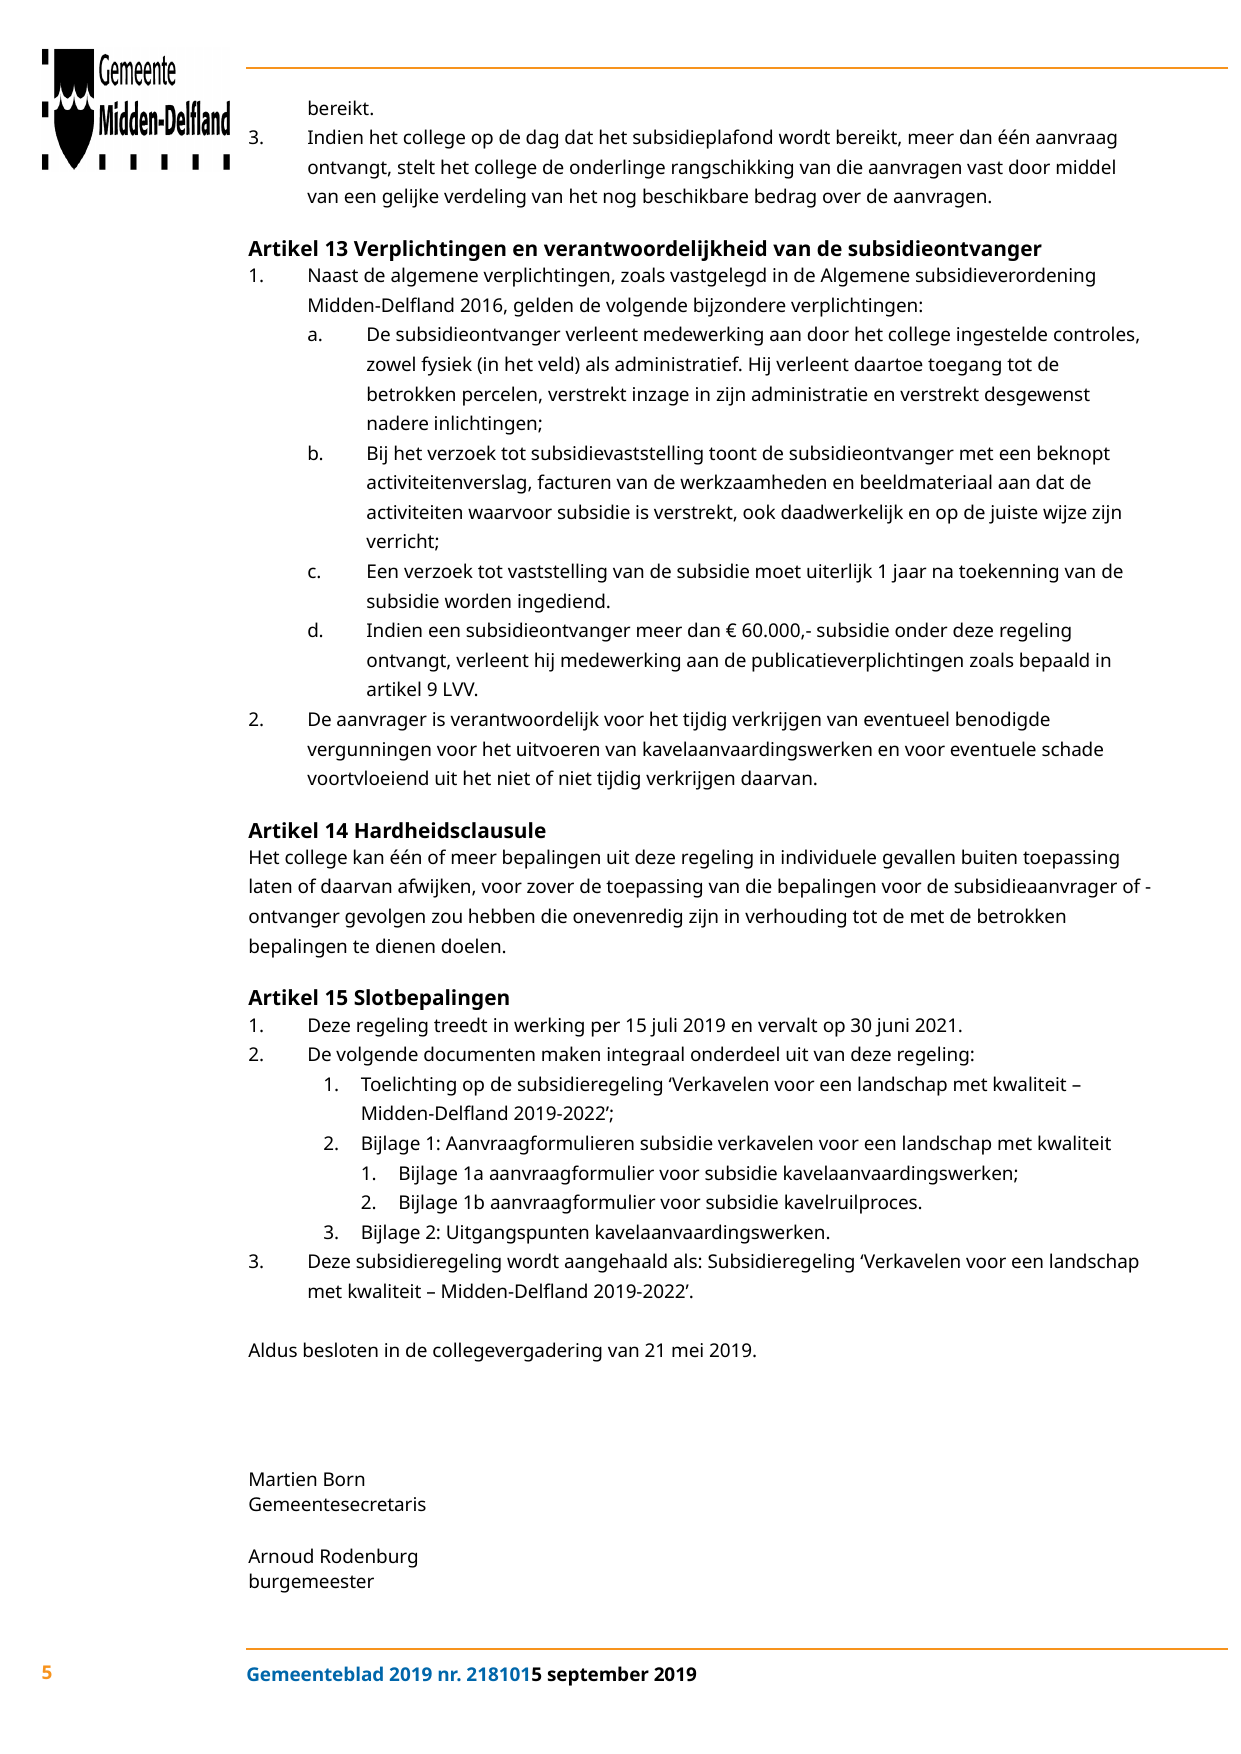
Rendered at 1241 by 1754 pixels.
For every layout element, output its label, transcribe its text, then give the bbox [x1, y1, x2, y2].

list De subsidieontvanger verleent medewerking aan door het college ingestelde controles, zowel fysiek (in het veld) als administratief. Hij verleent daartoe toegang tot de betrokken percelen, verstrekt inzage in zijn administratie en verstrekt desgewenst nadere inlichtingen; [307, 322, 1152, 436]
list Deze regeling treedt in werking per 15 juli 2019 en vervalt op 30 juni 2021. [248, 1012, 1152, 1037]
text Artikel 13 Verplichtingen en verantwoordelijkheid van de subsidieontvanger [248, 234, 1152, 262]
text Gemeentesecretaris [248, 1492, 1152, 1517]
picture [41, 47, 231, 172]
list Bijlage 1b aanvraagformulier voor subsidie kavelruilproces. [361, 1189, 1152, 1215]
text Artikel 14 Hardheidsclausule [248, 816, 1152, 844]
text Arnoud Rodenburg [248, 1543, 1152, 1569]
list De aanvrager is verantwoordelijk voor het tijdig verkrijgen van eventueel benodigde vergunningen voor het uitvoeren van kavelaanvaardingswerken en voor eventuele schade voortvloeiend uit het niet of niet tijdig verkrijgen daarvan. [248, 706, 1152, 791]
text Aldus besloten in de collegevergadering van 21 mei 2019. [248, 1337, 1152, 1363]
list Naast de algemene verplichtingen, zoals vastgelegd in de Algemene subsidieverordening Midden-Delfland 2016, gelden de volgende bijzondere verplichtingen: [248, 262, 1152, 318]
text Het college kan één of meer bepalingen uit deze regeling in individuele gevallen buiten toepassing laten of daarvan afwijken, voor zover de toepassing van die bepalingen voor de subsidieaanvrager of -ontvanger gevolgen zou hebben die onevenredig zijn in verhouding tot de met de betrokken bepalingen te dienen doelen. [248, 844, 1152, 959]
list Bij het verzoek tot subsidievaststelling toont de subsidieontvanger met een beknopt activiteitenverslag, facturen van de werkzaamheden en beeldmateriaal aan dat de activiteiten waarvoor subsidie is verstrekt, ook daadwerkelijk en op de juiste wijze zijn verricht; [307, 440, 1152, 554]
list Bijlage 1a aanvraagformulier voor subsidie kavelaanvaardingswerken; [361, 1160, 1152, 1185]
list Indien een subsidieontvanger meer dan € 60.000,- subsidie onder deze regeling ontvangt, verleent hij medewerking aan de publicatieverplichtingen zoals bepaald in artikel 9 LVV. [307, 617, 1152, 702]
list De volgende documenten maken integraal onderdeel uit van deze regeling: [248, 1041, 1152, 1067]
list Deze subsidieregeling wordt aangehaald als: Subsidieregeling ‘Verkavelen voor een landschap met kwaliteit – Midden-Delfland 2019-2022’. [248, 1248, 1152, 1304]
text burgemeester [248, 1569, 1152, 1594]
list bereikt. [248, 95, 1152, 121]
text Martien Born [248, 1466, 1152, 1492]
list Toelichting op de subsidieregeling ‘Verkavelen voor een landschap met kwaliteit – Midden-Delfland 2019-2022’; [323, 1071, 1152, 1126]
list Bijlage 2: Uitgangspunten kavelaanvaardingswerken. [323, 1219, 1152, 1244]
list Bijlage 1: Aanvraagformulieren subsidie verkavelen voor een landschap met kwaliteit [323, 1130, 1152, 1156]
list Indien het college op de dag dat het subsidieplafond wordt bereikt, meer dan één aanvraag ontvangt, stelt het college de onderlinge rangschikking van die aanvragen vast door middel van een gelijke verdeling van het nog beschikbare bedrag over de aanvragen. [248, 124, 1152, 209]
text Artikel 15 Slotbepalingen [248, 983, 1152, 1012]
list Een verzoek tot vaststelling van de subsidie moet uiterlijk 1 jaar na toekenning van de subsidie worden ingediend. [307, 558, 1152, 613]
